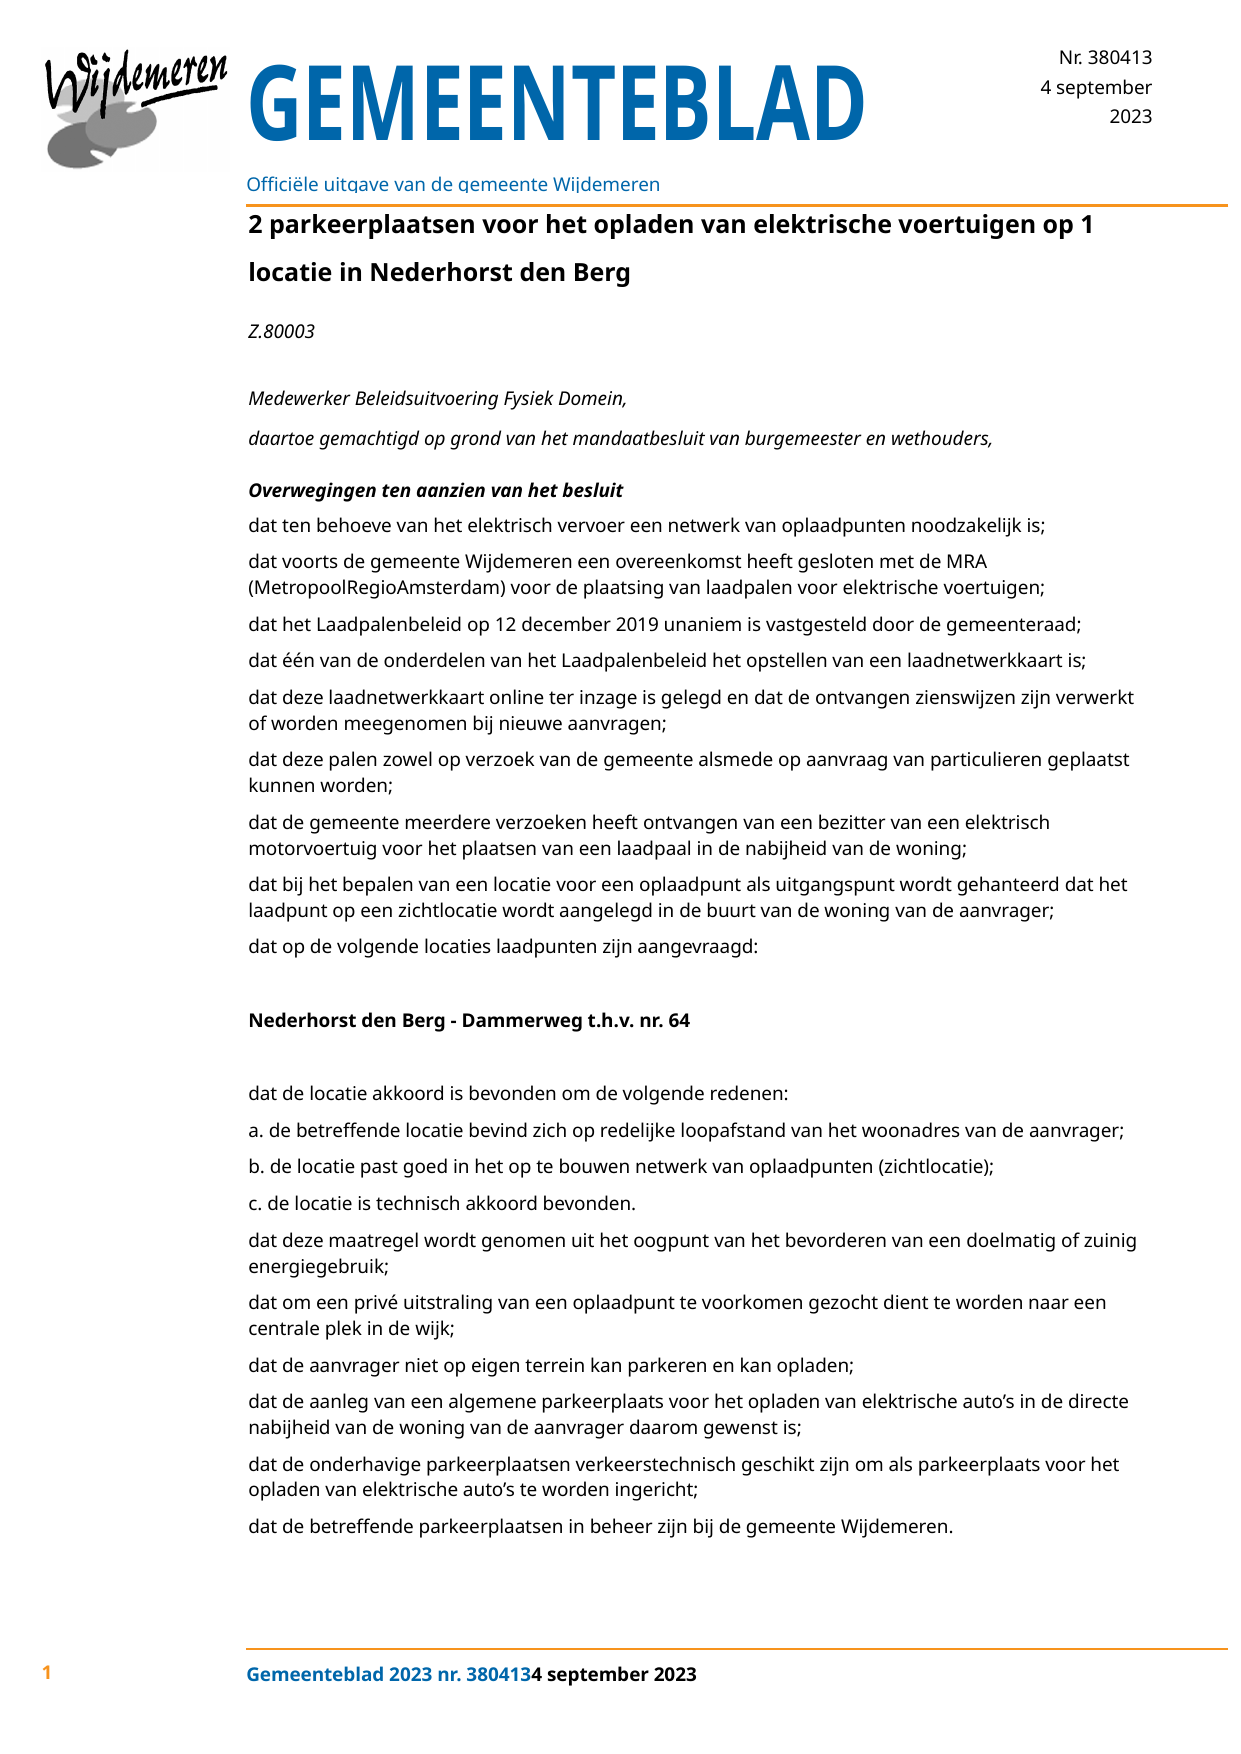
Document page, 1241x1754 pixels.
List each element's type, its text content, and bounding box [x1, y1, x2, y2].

text dat bij het bepalen van een locatie voor een oplaadpunt als uitgangspunt wordt gehanteerd dat het laadpunt op een zichtlocatie wordt aangelegd in de buurt van de woning van de aanvrager; [248, 871, 1152, 923]
text dat de onderhavige parkeerplaatsen verkeerstechnisch geschikt zijn om als parkeerplaats voor het opladen van elektrische auto’s te worden ingericht; [248, 1451, 1152, 1502]
text Z.80003 [248, 318, 1152, 344]
text Medewerker Beleidsuitvoering Fysiek Domein, [248, 386, 1152, 411]
text dat de aanvrager niet op eigen terrein kan parkeren en kan opladen; [248, 1352, 1152, 1378]
text dat deze maatregel wordt genomen uit het oogpunt van het bevorderen van een doelmatig of zuinig energiegebruik; [248, 1227, 1152, 1278]
text dat deze laadnetwerkkaart online ter inzage is gelegd en dat de ontvangen zienswijzen zijn verwerkt of worden meegenomen bij nieuwe aanvragen; [248, 684, 1152, 736]
text dat de locatie akkoord is bevonden om de volgende redenen: [248, 1080, 1152, 1106]
text dat ten behoeve van het elektrisch vervoer een netwerk van oplaadpunten noodzakelijk is; [248, 512, 1152, 537]
text b. de locatie past goed in het op te bouwen netwerk van oplaadpunten (zichtlocatie); [248, 1154, 1152, 1179]
picture [41, 47, 231, 172]
text dat deze palen zowel op verzoek van de gemeente alsmede op aanvraag van particulieren geplaatst kunnen worden; [248, 747, 1152, 798]
text dat de gemeente meerdere verzoeken heeft ontvangen van een bezitter van een elektrisch motorvoertuig voor het plaatsen van een laadpaal in de nabijheid van de woning; [248, 809, 1152, 860]
text dat het Laadpalenbeleid op 12 december 2019 unaniem is vastgesteld door de gemeenteraad; [248, 611, 1152, 637]
text dat op de volgende locaties laadpunten zijn aangevraagd: [248, 934, 1152, 959]
text a. de betreffende locatie bevind zich op redelijke loopafstand van het woonadres van de aanvrager; [248, 1117, 1152, 1143]
text c. de locatie is technisch akkoord bevonden. [248, 1190, 1152, 1216]
text dat één van de onderdelen van het Laadpalenbeleid het opstellen van een laadnetwerkkaart is; [248, 647, 1152, 673]
text Overwegingen ten aanzien van het besluit [248, 478, 1152, 503]
text dat de betreffende parkeerplaatsen in beheer zijn bij de gemeente Wijdemeren. [248, 1513, 1152, 1539]
text daartoe gemachtigd op grond van het mandaatbesluit van burgemeester en wethouders, [248, 425, 1152, 451]
text 2 parkeerplaatsen voor het opladen van elektrische voertuigen op 1 locatie in Nederhorst den Berg [248, 207, 1152, 288]
text dat de aanleg van een algemene parkeerplaats voor het opladen van elektrische auto’s in de directe nabijheid van de woning van de aanvrager daarom gewenst is; [248, 1388, 1152, 1440]
text Nederhorst den Berg - Dammerweg t.h.v. nr. 64 [248, 1007, 1152, 1033]
text dat voorts de gemeente Wijdemeren een overeenkomst heeft gesloten met de MRA (MetropoolRegioAmsterdam) voor de plaatsing van laadpalen voor elektrische voertuigen; [248, 548, 1152, 600]
text dat om een privé uitstraling van een oplaadpunt te voorkomen gezocht dient te worden naar een centrale plek in de wijk; [248, 1289, 1152, 1341]
